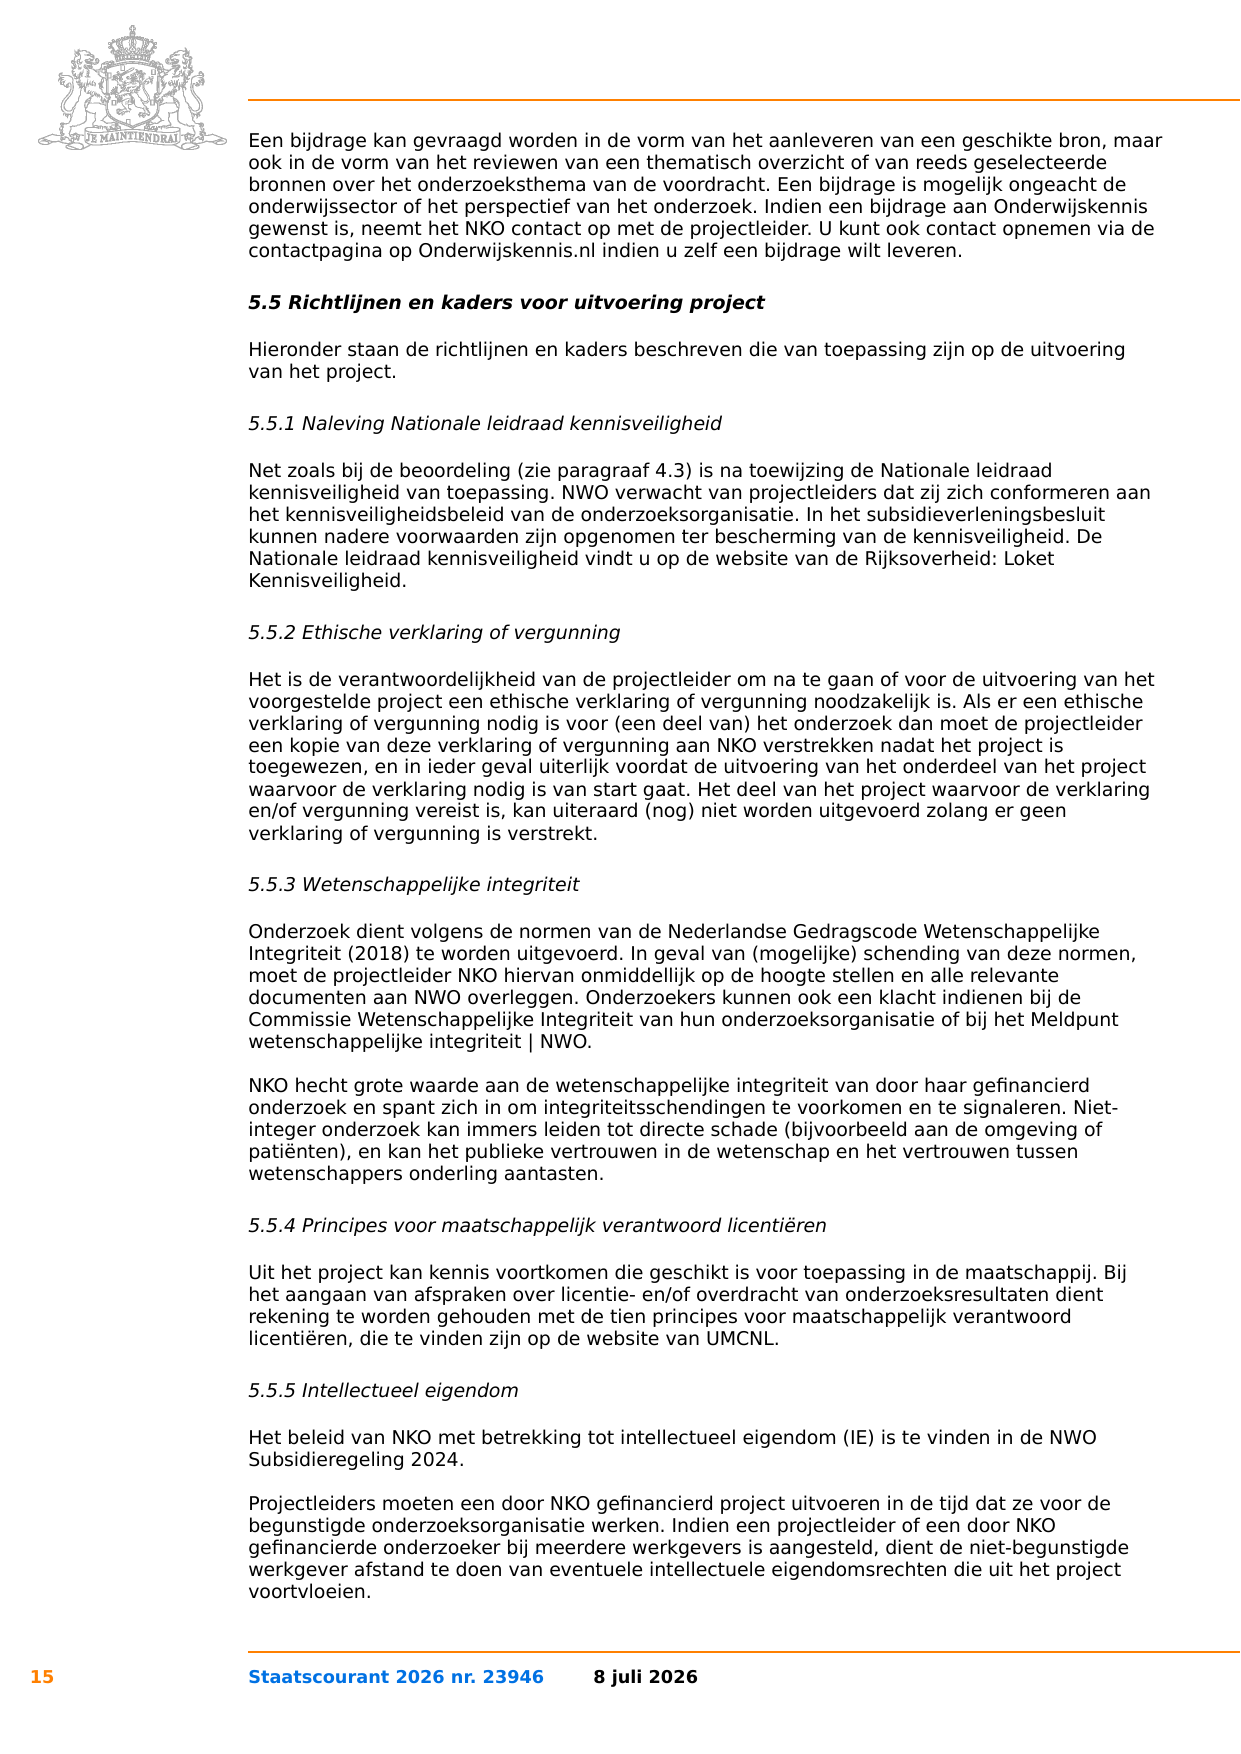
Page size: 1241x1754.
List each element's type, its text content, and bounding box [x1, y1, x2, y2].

text NKO hecht grote waarde aan de wetenschappelijke integriteit van door haar gefinancierd onderzoek en spant zich in om integriteitsschendingen te voorkomen en te signaleren. Niet-integer onderzoek kan immers leiden tot directe schade (bijvoorbeeld aan de omgeving of patiënten), en kan het publieke vertrouwen in de wetenschap en het vertrouwen tussen wetenschappers onderling aantasten. [248, 1075, 1163, 1185]
text Hieronder staan de richtlijnen en kaders beschreven die van toepassing zijn op de uitvoering van het project. [248, 339, 1163, 383]
text Net zoals bij de beoordeling (zie paragraaf 4.3) is na toewijzing de Nationale leidraad kennisveiligheid van toepassing. NWO verwacht van projectleiders dat zij zich conformeren aan het kennisveiligheidsbeleid van de onderzoeksorganisatie. In het subsidieverleningsbesluit kunnen nadere voorwaarden zijn opgenomen ter bescherming van de kennisveiligheid. De Nationale leidraad kennisveiligheid vindt u op de website van de Rijksoverheid: Loket Kennisveiligheid. [248, 460, 1163, 592]
text Projectleiders moeten een door NKO gefinancierd project uitvoeren in de tijd dat ze voor de begunstigde onderzoeksorganisatie werken. Indien een projectleider of een door NKO gefinancierde onderzoeker bij meerdere werkgevers is aangesteld, dient de niet-begunstigde werkgever afstand te doen van eventuele intellectuele eigendomsrechten die uit het project voortvloeien. [248, 1493, 1163, 1603]
text Een bijdrage kan gevraagd worden in de vorm van het aanleveren van een geschikte bron, maar ook in de vorm van het reviewen van een thematisch overzicht of van reeds geselecteerde bronnen over het onderzoeksthema van de voordracht. Een bijdrage is mogelijk ongeacht de onderwijssector of het perspectief van het onderzoek. Indien een bijdrage aan Onderwijskennis gewenst is, neemt het NKO contact op met de projectleider. U kunt ook contact opnemen via de contactpagina op Onderwijskennis.nl indien u zelf een bijdrage wilt leveren. [248, 130, 1163, 262]
subtitle 5.5.1 Naleving Nationale leidraad kennisveiligheid [248, 413, 1163, 435]
subtitle 5.5.5 Intellectueel eigendom [248, 1380, 1163, 1402]
subtitle 5.5.3 Wetenschappelijke integriteit [248, 874, 1163, 896]
text Het is de verantwoordelijkheid van de projectleider om na te gaan of voor de uitvoering van het voorgestelde project een ethische verklaring of vergunning noodzakelijk is. Als er een ethische verklaring of vergunning nodig is voor (een deel van) het onderzoek dan moet de projectleider een kopie van deze verklaring of vergunning aan NKO verstrekken nadat het project is toegewezen, en in ieder geval uiterlijk voordat de uitvoering van het onderdeel van het project waarvoor de verklaring nodig is van start gaat. Het deel van het project waarvoor de verklaring en/of vergunning vereist is, kan uiteraard (nog) niet worden uitgevoerd zolang er geen verklaring of vergunning is verstrekt. [248, 668, 1163, 844]
picture [38, 25, 227, 150]
subtitle 5.5.4 Principes voor maatschappelijk verantwoord licentiëren [248, 1215, 1163, 1237]
text Het beleid van NKO met betrekking tot intellectueel eigendom (IE) is te vinden in de NWO Subsidieregeling 2024. [248, 1427, 1163, 1471]
subtitle 5.5 Richtlijnen en kaders voor uitvoering project [248, 292, 1163, 314]
subtitle 5.5.2 Ethische verklaring of vergunning [248, 622, 1163, 643]
text Uit het project kan kennis voortkomen die geschikt is voor toepassing in de maatschappij. Bij het aangaan van afspraken over licentie- en/of overdracht van onderzoeksresultaten dient rekening te worden gehouden met de tien principes voor maatschappelijk verantwoord licentiëren, die te vinden zijn op de website van UMCNL. [248, 1262, 1163, 1350]
text Onderzoek dient volgens de normen van de Nederlandse Gedragscode Wetenschappelijke Integriteit (2018) te worden uitgevoerd. In geval van (mogelijke) schending van deze normen, moet de projectleider NKO hiervan onmiddellijk op de hoogte stellen en alle relevante documenten aan NWO overleggen. Onderzoekers kunnen ook een klacht indienen bij de Commissie Wetenschappelijke Integriteit van hun onderzoeksorganisatie of bij het Meldpunt wetenschappelijke integriteit | NWO. [248, 921, 1163, 1053]
